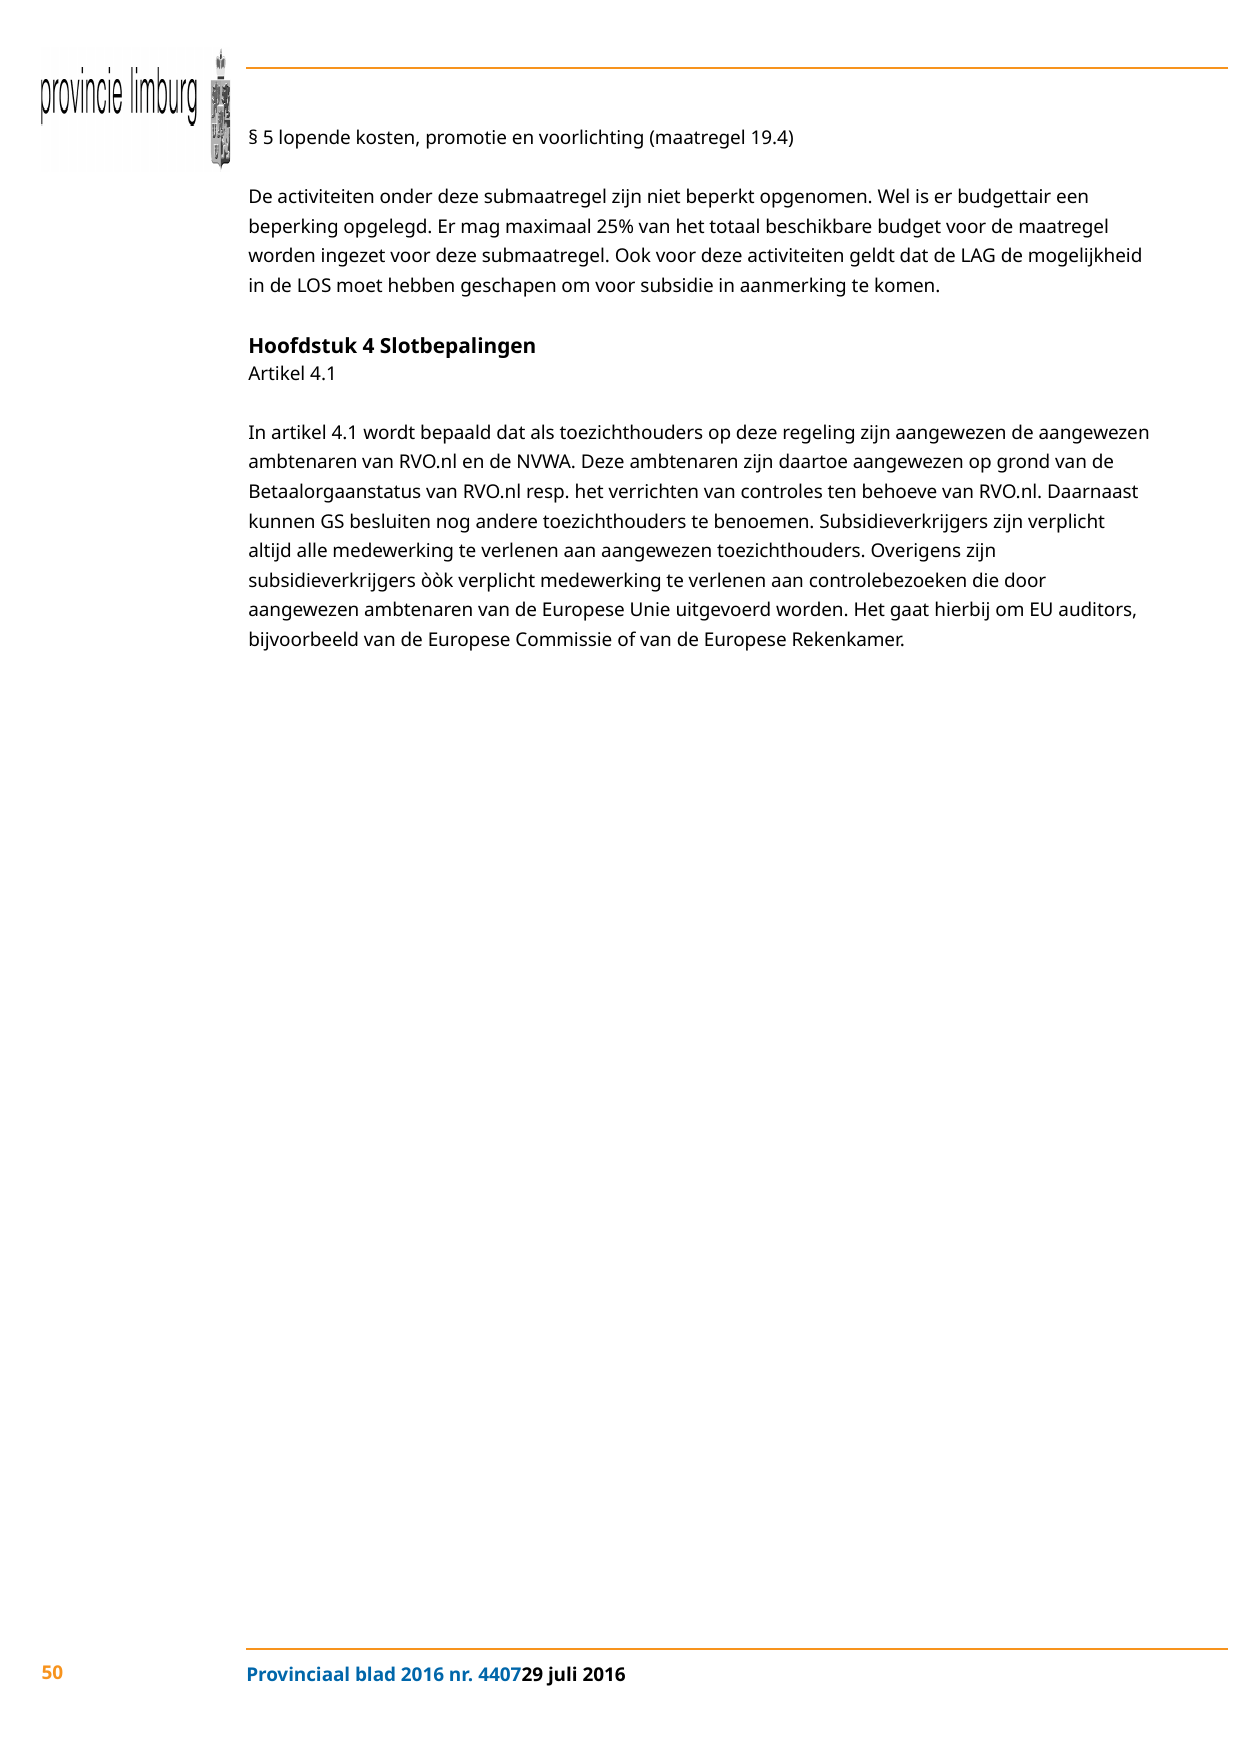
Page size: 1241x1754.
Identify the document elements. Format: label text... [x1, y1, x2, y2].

text § 5 lopende kosten, promotie en voorlichting (maatregel 19.4) [248, 124, 1152, 150]
picture [41, 47, 231, 172]
text De activiteiten onder deze submaatregel zijn niet beperkt opgenomen. Wel is er budgettair een beperking opgelegd. Er mag maximaal 25% van het totaal beschikbare budget voor de maatregel worden ingezet voor deze submaatregel. Ook voor deze activiteiten geldt dat de LAG de mogelijkheid in de LOS moet hebben geschapen om voor subsidie in aanmerking te komen. [248, 183, 1152, 298]
text Artikel 4.1 [248, 360, 1152, 386]
text Hoofdstuk 4 Slotbepalingen [248, 331, 1152, 360]
text In artikel 4.1 wordt bepaald dat als toezichthouders op deze regeling zijn aangewezen de aangewezen ambtenaren van RVO.nl en de NVWA. Deze ambtenaren zijn daartoe aangewezen op grond van de Betaalorgaanstatus van RVO.nl resp. het verrichten van controles ten behoeve van RVO.nl. Daarnaast kunnen GS besluiten nog andere toezichthouders te benoemen. Subsidieverkrijgers zijn verplicht altijd alle medewerking te verlenen aan aangewezen toezichthouders. Overigens zijn subsidieverkrijgers òòk verplicht medewerking te verlenen aan controlebezoeken die door aangewezen ambtenaren van de Europese Unie uitgevoerd worden. Het gaat hierbij om EU auditors, bijvoorbeeld van de Europese Commissie of van de Europese Rekenkamer. [248, 419, 1152, 652]
